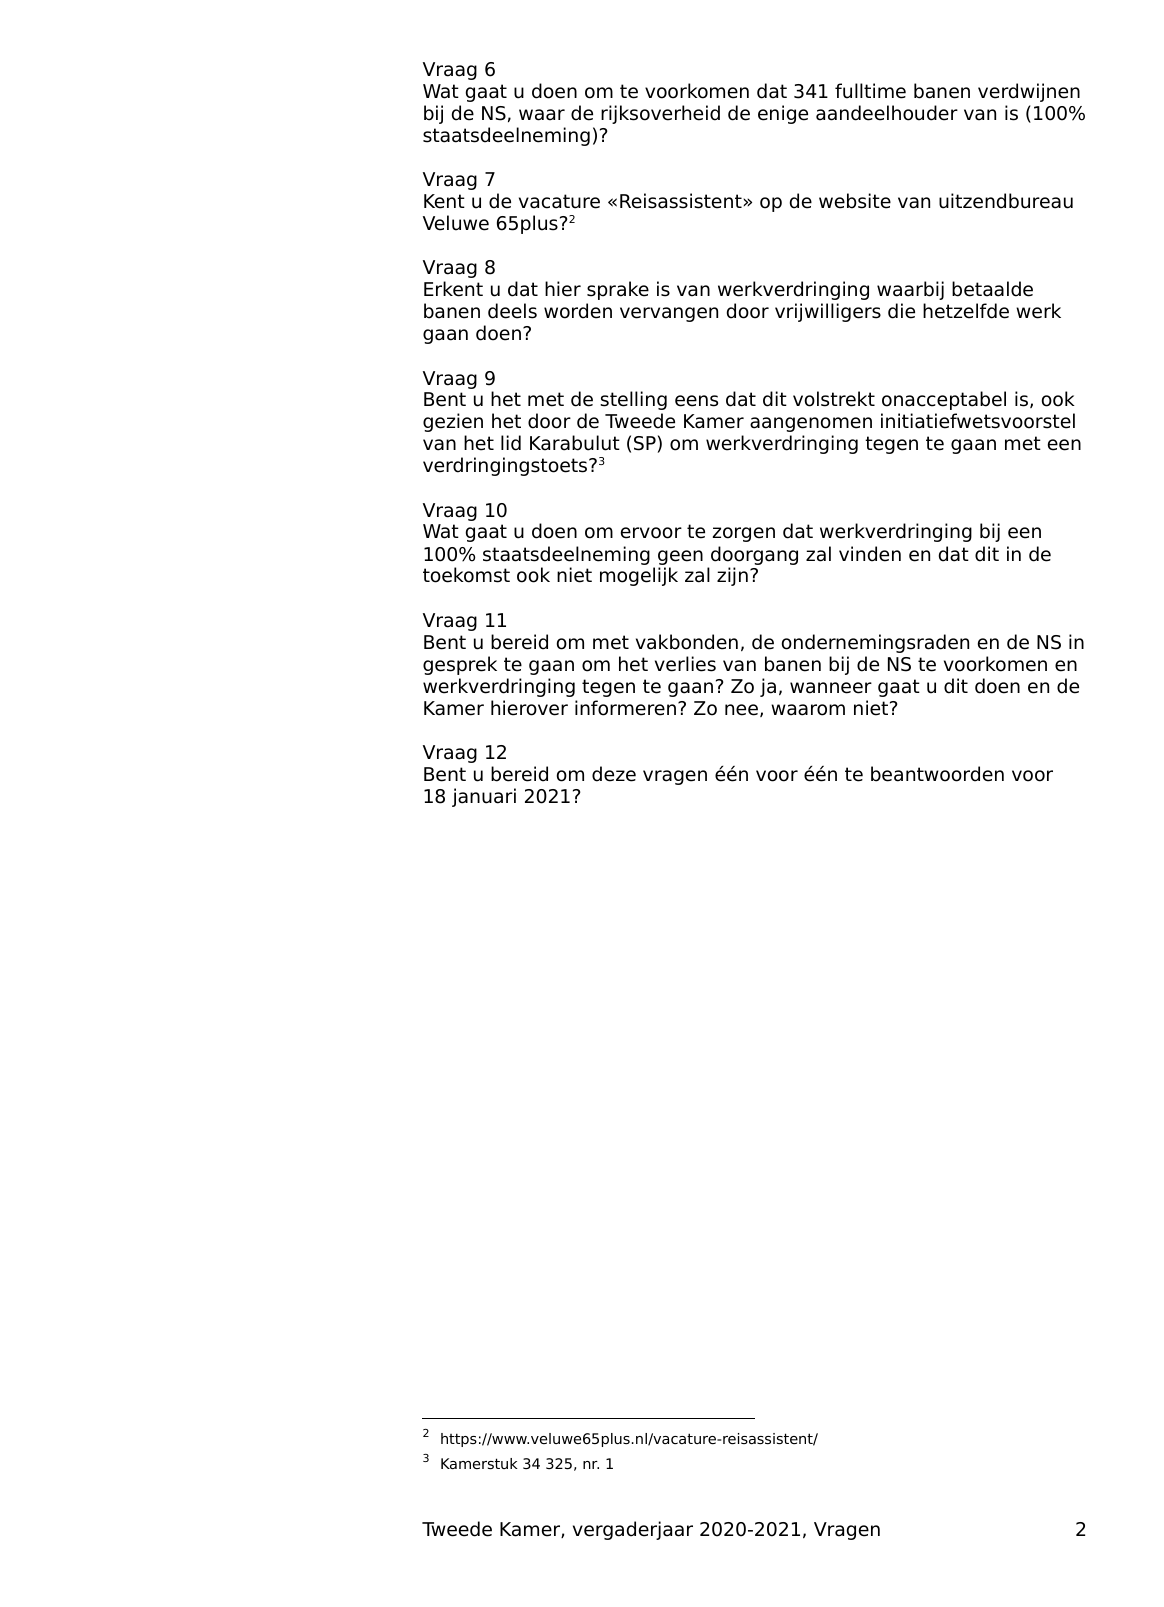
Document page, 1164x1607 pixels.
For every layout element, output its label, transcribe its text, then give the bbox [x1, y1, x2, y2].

text Vraag 7 [422, 169, 1087, 191]
text Vraag 12 [422, 742, 1087, 764]
text Wat gaat u doen om ervoor te zorgen dat werkverdringing bij een 100% staatsdeelneming geen doorgang zal vinden en dat dit in de toekomst ook niet mogelijk zal zijn? [422, 521, 1087, 587]
text Vraag 6 [422, 59, 1087, 81]
text Vraag 11 [422, 609, 1087, 632]
text Vraag 9 [422, 367, 1087, 389]
text Bent u bereid om deze vragen één voor één te beantwoorden voor 18 januari 2021? [422, 764, 1087, 808]
text Kamerstuk 34 325, nr. 1 [422, 1452, 1087, 1474]
text Vraag 8 [422, 257, 1087, 279]
text Bent u het met de stelling eens dat dit volstrekt onacceptabel is, ook gezien het door de Tweede Kamer aangenomen initiatiefwetsvoorstel van het lid Karabulut (SP) om werkverdringing tegen te gaan met een verdringingstoets? [422, 389, 1087, 477]
text https://www.veluwe65plus.nl/vacature-reisassistent/ [422, 1427, 1087, 1449]
text Vraag 10 [422, 499, 1087, 521]
text Wat gaat u doen om te voorkomen dat 341 fulltime banen verdwijnen bij de NS, waar de rijksoverheid de enige aandeelhouder van is (100% staatsdeelneming)? [422, 81, 1087, 147]
text Bent u bereid om met vakbonden, de ondernemingsraden en de NS in gesprek te gaan om het verlies van banen bij de NS te voorkomen en werkverdringing tegen te gaan? Zo ja, wanneer gaat u dit doen en de Kamer hierover informeren? Zo nee, waarom niet? [422, 632, 1087, 719]
text Erkent u dat hier sprake is van werkverdringing waarbij betaalde banen deels worden vervangen door vrijwilligers die hetzelfde werk gaan doen? [422, 279, 1087, 345]
text Kent u de vacature «Reisassistent» op de website van uitzendbureau Veluwe 65plus? [422, 191, 1087, 235]
